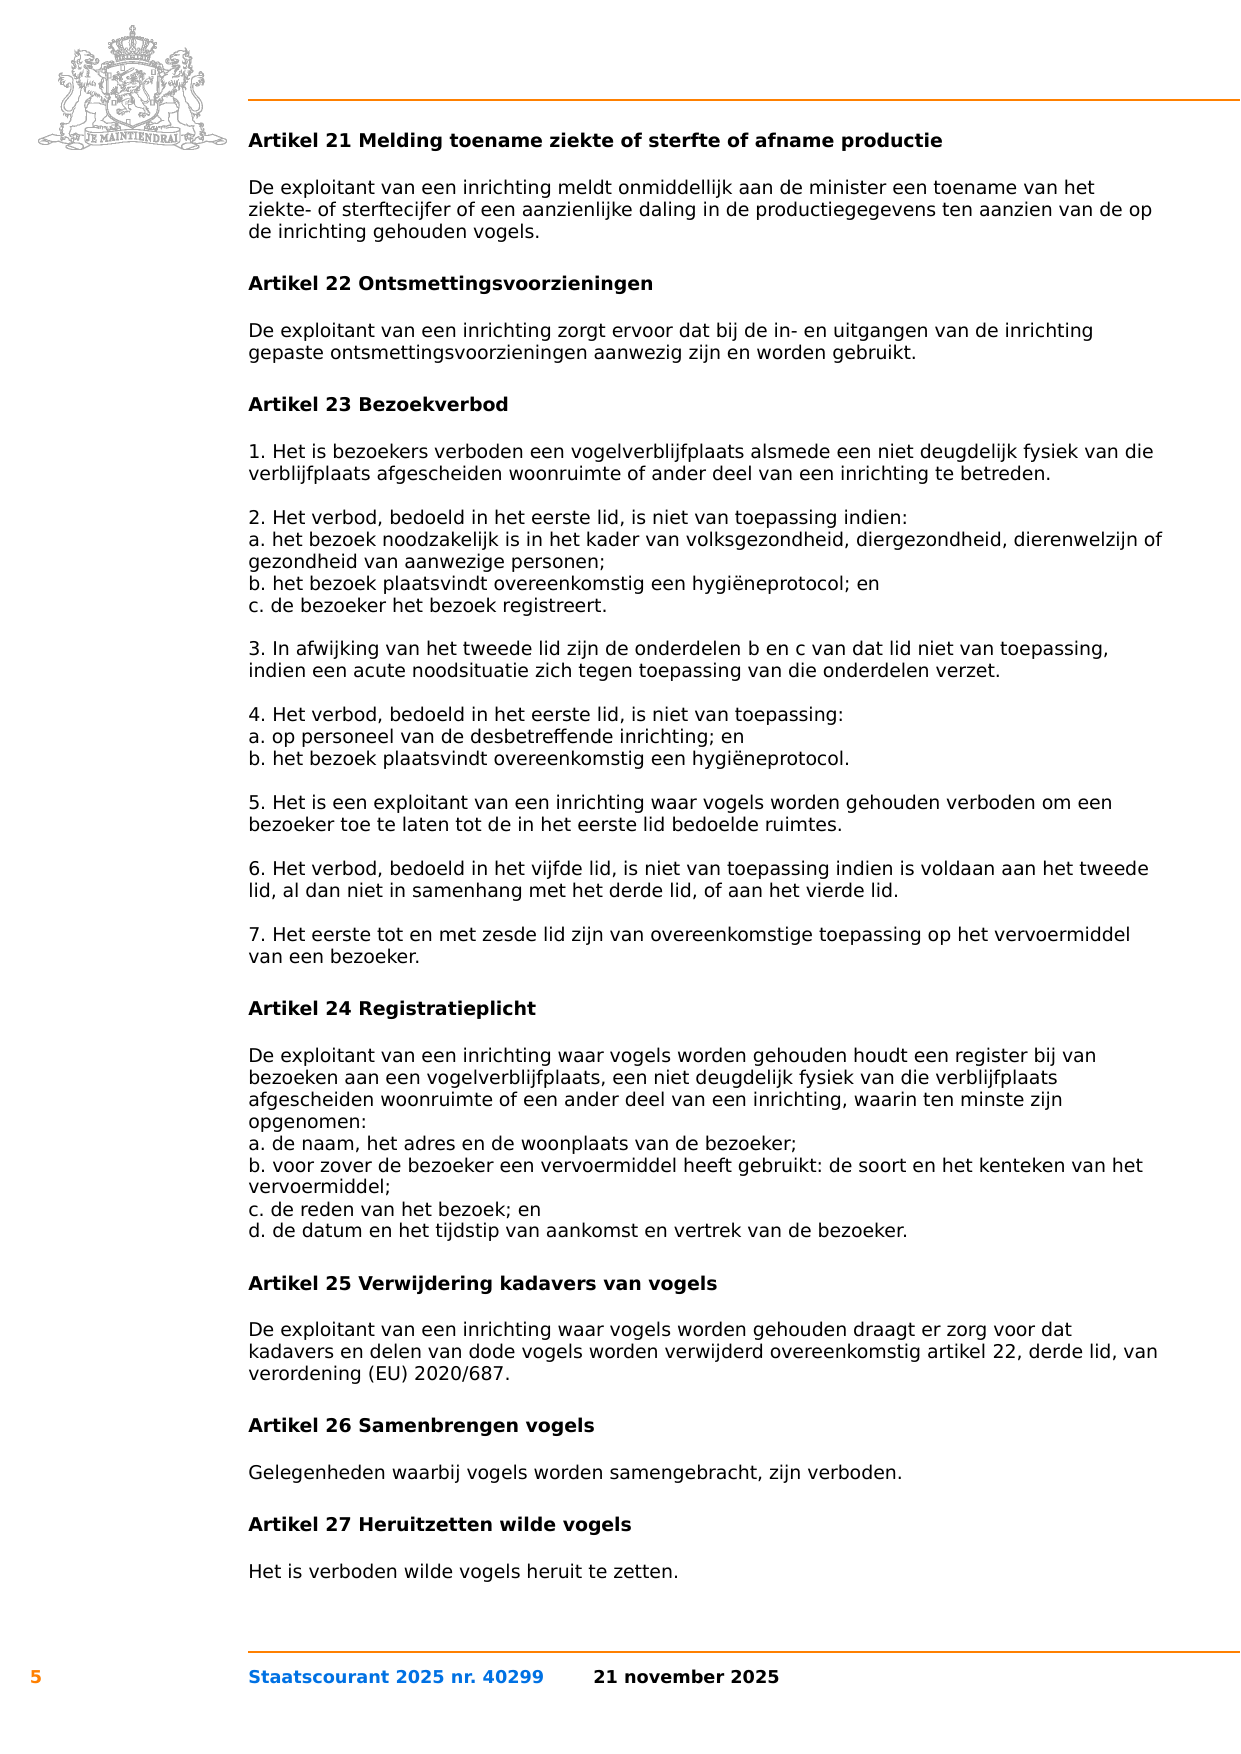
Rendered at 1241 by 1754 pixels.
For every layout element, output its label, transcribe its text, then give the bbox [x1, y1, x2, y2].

text Gelegenheden waarbij vogels worden samengebracht, zijn verboden. [248, 1462, 1163, 1484]
text 4. Het verbod, bedoeld in het eerste lid, is niet van toepassing: [248, 704, 1163, 726]
text b. voor zover de bezoeker een vervoermiddel heeft gebruikt: de soort en het kenteken van het vervoermiddel; [248, 1154, 1163, 1198]
subtitle Artikel 21 Melding toename ziekte of sterfte of afname productie [248, 130, 1163, 152]
text Het is verboden wilde vogels heruit te zetten. [248, 1561, 1163, 1583]
text a. op personeel van de desbetreffende inrichting; en [248, 726, 1163, 748]
text De exploitant van een inrichting meldt onmiddellijk aan de minister een toename van het ziekte- of sterftecijfer of een aanzienlijke daling in de productiegegevens ten aanzien van de op de inrichting gehouden vogels. [248, 177, 1163, 243]
text 7. Het eerste tot en met zesde lid zijn van overeenkomstige toepassing op het vervoermiddel van een bezoeker. [248, 924, 1163, 968]
text c. de bezoeker het bezoek registreert. [248, 594, 1163, 616]
text a. de naam, het adres en de woonplaats van de bezoeker; [248, 1132, 1163, 1154]
subtitle Artikel 25 Verwijdering kadavers van vogels [248, 1272, 1163, 1294]
text d. de datum en het tijdstip van aankomst en vertrek van de bezoeker. [248, 1220, 1163, 1242]
text De exploitant van een inrichting waar vogels worden gehouden houdt een register bij van bezoeken aan een vogelverblijfplaats, een niet deugdelijk fysiek van die verblijfplaats afgescheiden woonruimte of een ander deel van een inrichting, waarin ten minste zijn opgenomen: [248, 1044, 1163, 1132]
subtitle Artikel 27 Heruitzetten wilde vogels [248, 1514, 1163, 1536]
subtitle Artikel 23 Bezoekverbod [248, 394, 1163, 416]
text 6. Het verbod, bedoeld in het vijfde lid, is niet van toepassing indien is voldaan aan het tweede lid, al dan niet in samenhang met het derde lid, of aan het vierde lid. [248, 858, 1163, 902]
text 1. Het is bezoekers verboden een vogelverblijfplaats alsmede een niet deugdelijk fysiek van die verblijfplaats afgescheiden woonruimte of ander deel van een inrichting te betreden. [248, 441, 1163, 485]
text 3. In afwijking van het tweede lid zijn de onderdelen b en c van dat lid niet van toepassing, indien een acute noodsituatie zich tegen toepassing van die onderdelen verzet. [248, 638, 1163, 682]
subtitle Artikel 22 Ontsmettingsvoorzieningen [248, 273, 1163, 295]
text c. de reden van het bezoek; en [248, 1198, 1163, 1220]
text a. het bezoek noodzakelijk is in het kader van volksgezondheid, diergezondheid, dierenwelzijn of gezondheid van aanwezige personen; [248, 528, 1163, 572]
text De exploitant van een inrichting zorgt ervoor dat bij de in- en uitgangen van de inrichting gepaste ontsmettingsvoorzieningen aanwezig zijn en worden gebruikt. [248, 320, 1163, 364]
text b. het bezoek plaatsvindt overeenkomstig een hygiëneprotocol; en [248, 572, 1163, 594]
subtitle Artikel 24 Registratieplicht [248, 998, 1163, 1019]
text De exploitant van een inrichting waar vogels worden gehouden draagt er zorg voor dat kadavers en delen van dode vogels worden verwijderd overeenkomstig artikel 22, derde lid, van verordening (EU) 2020/687. [248, 1319, 1163, 1385]
text 2. Het verbod, bedoeld in het eerste lid, is niet van toepassing indien: [248, 507, 1163, 528]
picture [38, 25, 227, 150]
subtitle Artikel 26 Samenbrengen vogels [248, 1415, 1163, 1437]
text 5. Het is een exploitant van een inrichting waar vogels worden gehouden verboden om een bezoeker toe te laten tot de in het eerste lid bedoelde ruimtes. [248, 792, 1163, 836]
text b. het bezoek plaatsvindt overeenkomstig een hygiëneprotocol. [248, 748, 1163, 770]
